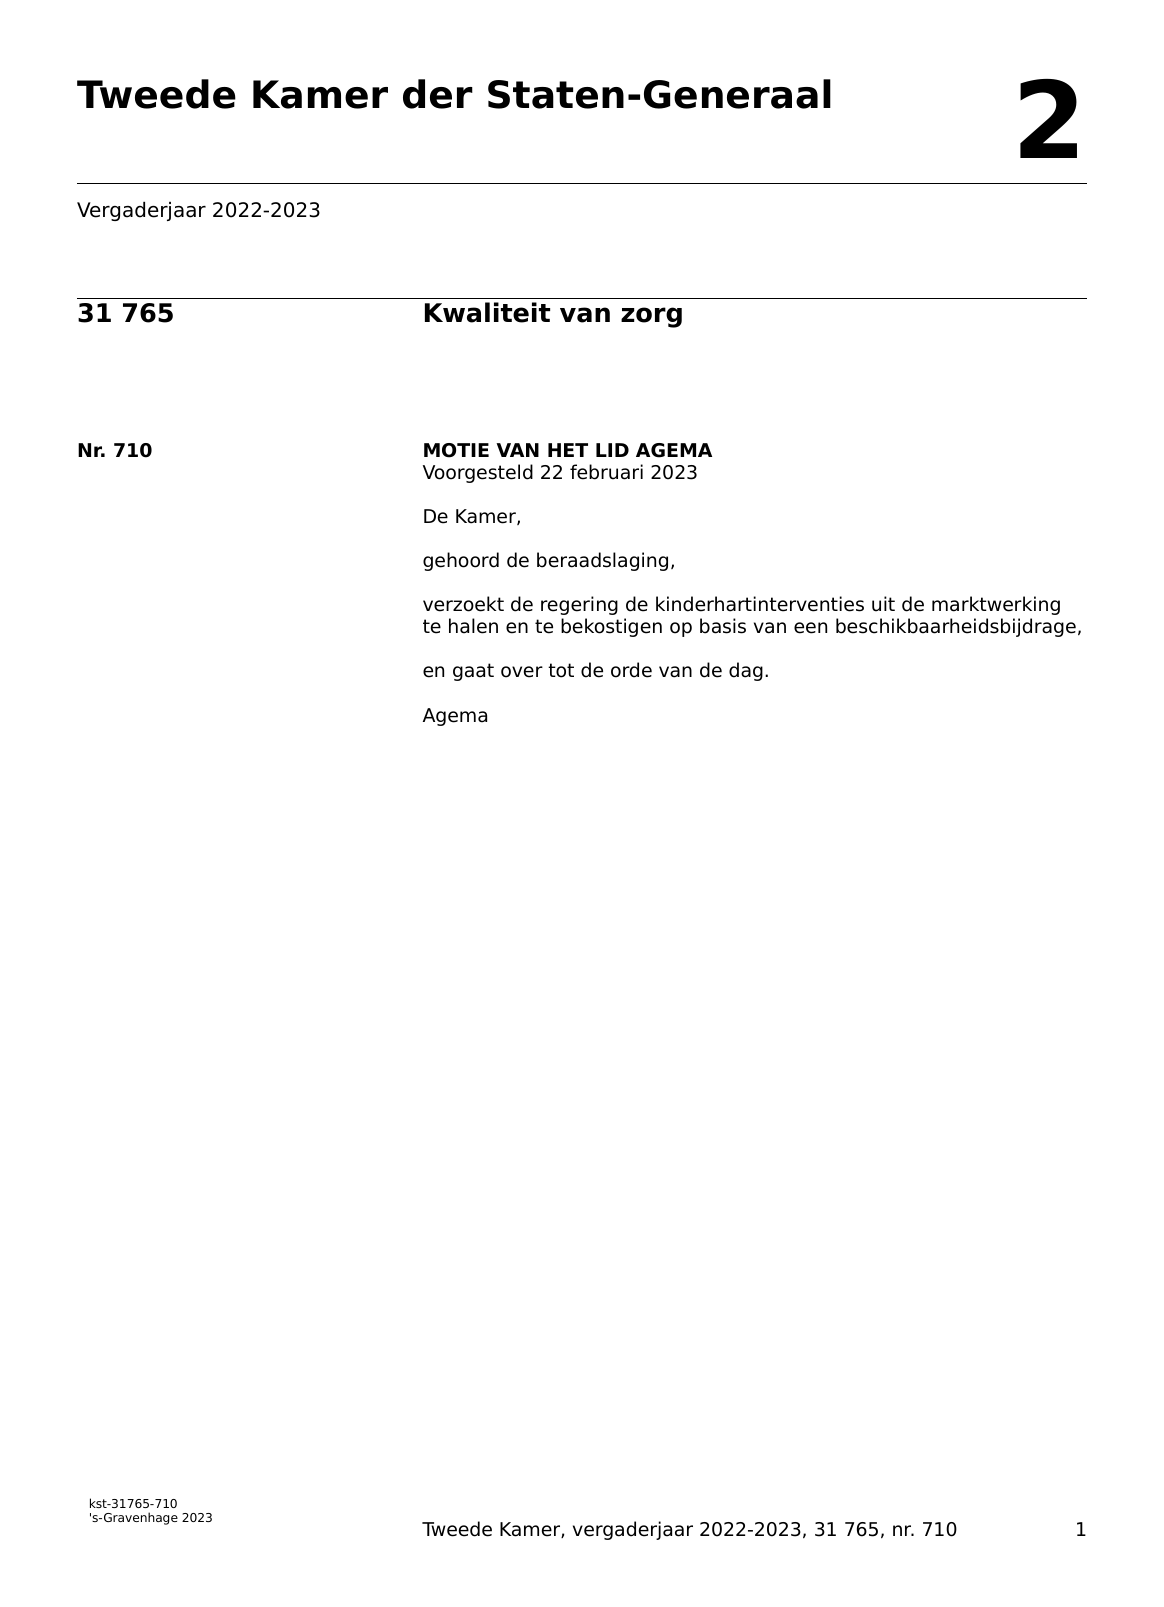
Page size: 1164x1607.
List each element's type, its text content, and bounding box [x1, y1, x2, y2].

table_header 2 [886, 59, 1087, 183]
text Agema [422, 704, 1087, 726]
text verzoekt de regering de kinderhartinterventies uit de marktwerking te halen en te bekostigen op basis van een beschikbaarheidsbijdrage, [422, 594, 1087, 638]
text en gaat over tot de orde van de dag. [422, 660, 1087, 682]
table_cell Vergaderjaar 2022-2023 [77, 184, 1087, 298]
subtitle 31 765 Kwaliteit van zorg [77, 299, 1087, 329]
text 's-Gravenhage 2023 [88, 1511, 323, 1525]
text Voorgesteld 22 februari 2023 [422, 462, 1087, 484]
text De Kamer, [422, 506, 1087, 528]
table_header Tweede Kamer der Staten-Generaal [77, 59, 886, 183]
text gehoord de beraadslaging, [422, 550, 1087, 572]
subtitle Nr. 710 MOTIE VAN HET LID AGEMA [77, 440, 1087, 462]
text kst-31765-710 [88, 1497, 323, 1511]
